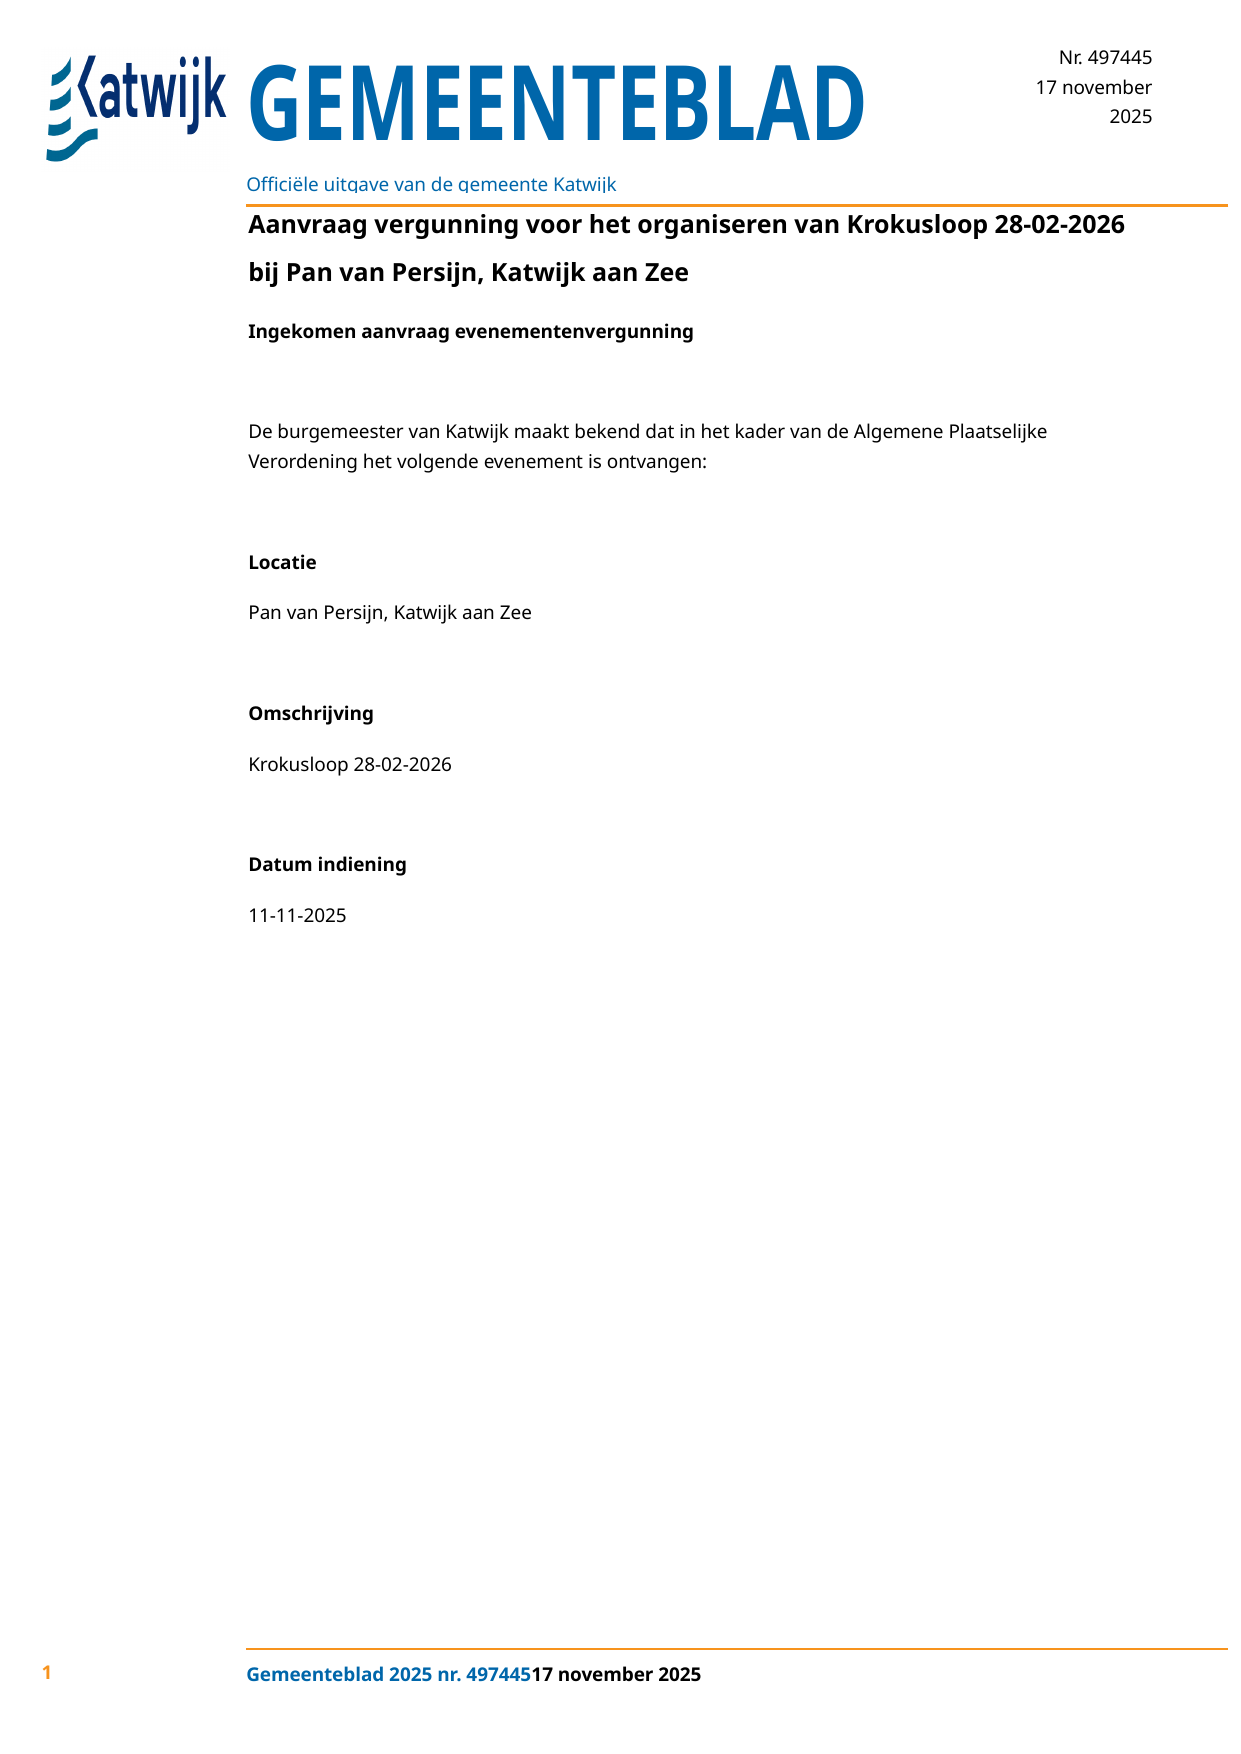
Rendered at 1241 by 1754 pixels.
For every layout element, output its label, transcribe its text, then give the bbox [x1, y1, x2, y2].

picture [41, 47, 231, 172]
text Pan van Persijn, Katwijk aan Zee [248, 599, 1152, 625]
text Datum indiening [248, 852, 1152, 877]
text Krokusloop 28-02-2026 [248, 751, 1152, 777]
text Omschrijving [248, 700, 1152, 726]
text Aanvraag vergunning voor het organiseren van Krokusloop 28-02-2026 bij Pan van Persijn, Katwijk aan Zee [248, 207, 1152, 288]
text Ingekomen aanvraag evenementenvergunning [248, 318, 1152, 344]
text 11-11-2025 [248, 902, 1152, 928]
text Locatie [248, 549, 1152, 575]
text De burgemeester van Katwijk maakt bekend dat in het kader van de Algemene Plaatselijke Verordening het volgende evenement is ontvangen: [248, 419, 1152, 474]
